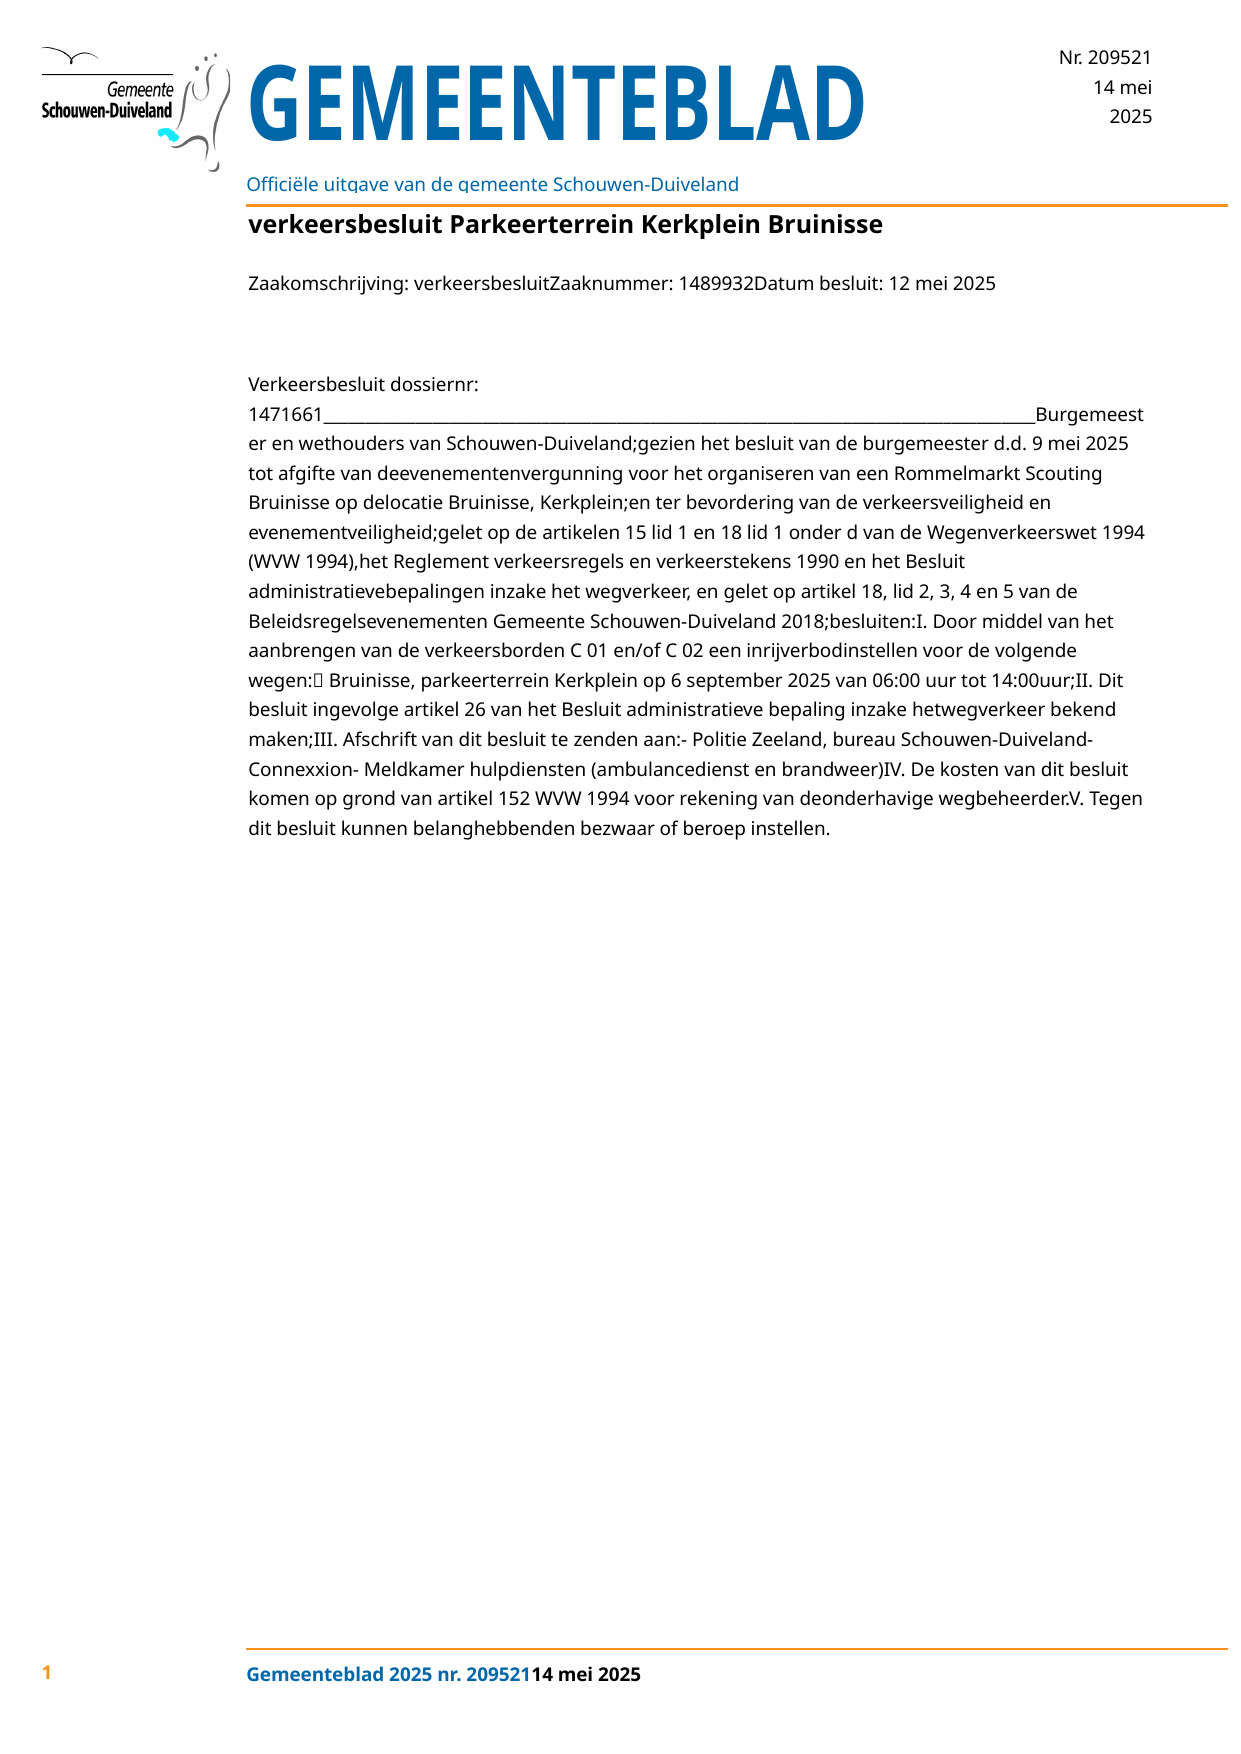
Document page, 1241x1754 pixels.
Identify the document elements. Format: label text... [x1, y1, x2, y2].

text Verkeersbesluit dossiernr: 1471661_____________________________________________________________________________________Burgemeester en wethouders van Schouwen-Duiveland;gezien het besluit van de burgemeester d.d. 9 mei 2025 tot afgifte van deevenementenvergunning voor het organiseren van een Rommelmarkt Scouting Bruinisse op delocatie Bruinisse, Kerkplein;en ter bevordering van de verkeersveiligheid en evenementveiligheid;gelet op de artikelen 15 lid 1 en 18 lid 1 onder d van de Wegenverkeerswet 1994 (WVW 1994),het Reglement verkeersregels en verkeerstekens 1990 en het Besluit administratievebepalingen inzake het wegverkeer, en gelet op artikel 18, lid 2, 3, 4 en 5 van de Beleidsregelsevenementen Gemeente Schouwen-Duiveland 2018;besluiten:I. Door middel van het aanbrengen van de verkeersborden C 01 en/of C 02 een inrijverbodinstellen voor de volgende wegen: Bruinisse, parkeerterrein Kerkplein op 6 september 2025 van 06:00 uur tot 14:00uur;II. Dit besluit ingevolge artikel 26 van het Besluit administratieve bepaling inzake hetwegverkeer bekend maken;III. Afschrift van dit besluit te zenden aan:- Politie Zeeland, bureau Schouwen-Duiveland- Connexxion- Meldkamer hulpdiensten (ambulancedienst en brandweer)IV. De kosten van dit besluit komen op grond van artikel 152 WVW 1994 voor rekening van deonderhavige wegbeheerder.V. Tegen dit besluit kunnen belanghebbenden bezwaar of beroep instellen. [248, 371, 1152, 841]
text verkeersbesluit Parkeerterrein Kerkplein Bruinisse [248, 207, 1152, 241]
picture [41, 47, 231, 172]
text Zaakomschrijving: verkeersbesluitZaaknummer: 1489932Datum besluit: 12 mei 2025 [248, 270, 1152, 296]
